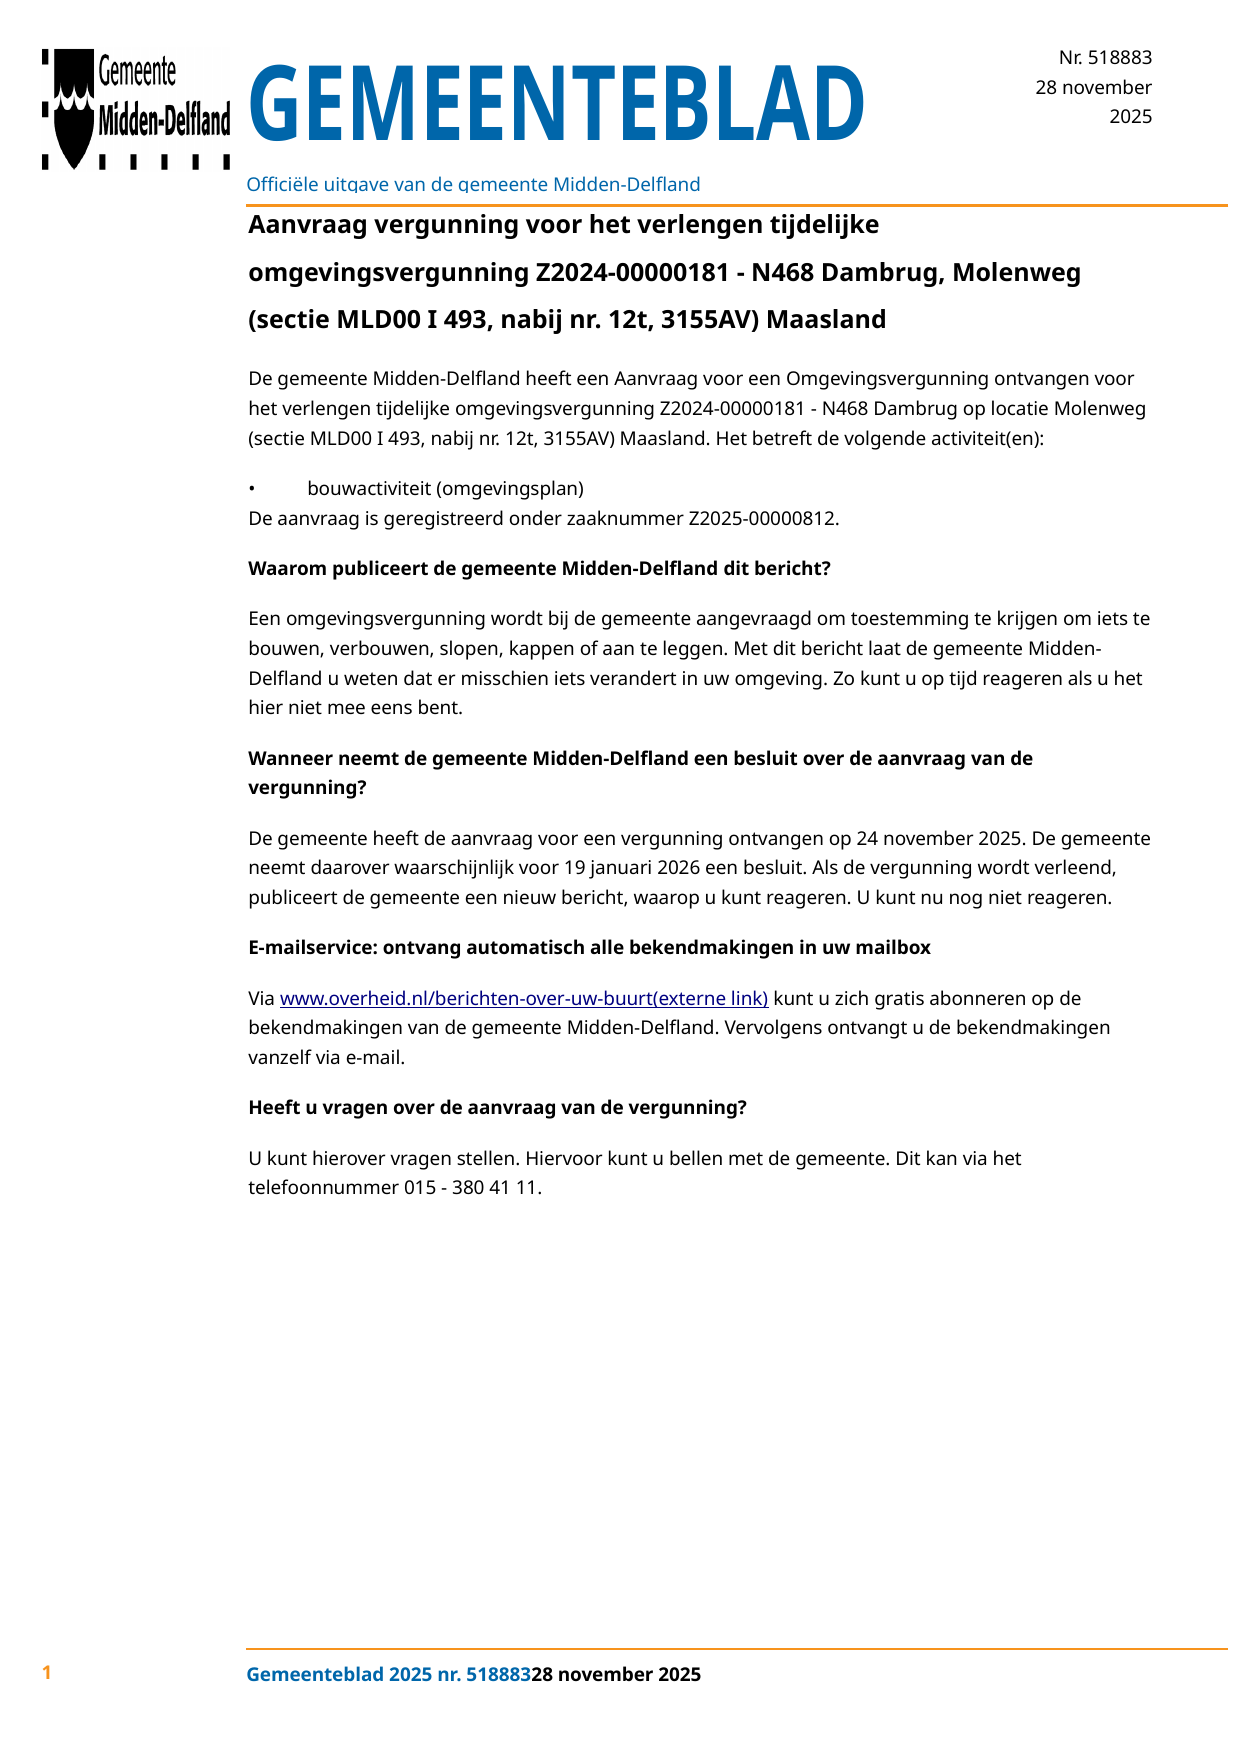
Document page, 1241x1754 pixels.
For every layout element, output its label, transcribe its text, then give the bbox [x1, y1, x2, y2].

text E-mailservice: ontvang automatisch alle bekendmakingen in uw mailbox [248, 934, 1152, 960]
picture [41, 47, 231, 172]
text De gemeente Midden-Delfland heeft een Aanvraag voor een Omgevingsvergunning ontvangen voor het verlengen tijdelijke omgevingsvergunning Z2024-00000181 - N468 Dambrug op locatie Molenweg (sectie MLD00 I 493, nabij nr. 12t, 3155AV) Maasland. Het betreft de volgende activiteit(en): [248, 366, 1152, 450]
text De gemeente heeft de aanvraag voor een vergunning ontvangen op 24 november 2025. De gemeente neemt daarover waarschijnlijk voor 19 januari 2026 een besluit. Als de vergunning wordt verleend, publiceert de gemeente een nieuw bericht, waarop u kunt reageren. U kunt nu nog niet reageren. [248, 825, 1152, 909]
text De aanvraag is geregistreerd onder zaaknummer Z2025-00000812. [248, 505, 1152, 530]
text Via www.overheid.nl/berichten-over-uw-buurt(externe link) kunt u zich gratis abonneren op de bekendmakingen van de gemeente Midden-Delfland. Vervolgens ontvangt u de bekendmakingen vanzelf via e-mail. [248, 985, 1152, 1069]
text U kunt hierover vragen stellen. Hiervoor kunt u bellen met de gemeente. Dit kan via het telefoonnummer 015 - 380 41 11. [248, 1145, 1152, 1200]
text Aanvraag vergunning voor het verlengen tijdelijke omgevingsvergunning Z2024-00000181 - N468 Dambrug, Molenweg (sectie MLD00 I 493, nabij nr. 12t, 3155AV) Maasland [248, 207, 1152, 336]
text Een omgevingsvergunning wordt bij de gemeente aangevraagd om toestemming te krijgen om iets te bouwen, verbouwen, slopen, kappen of aan te leggen. Met dit bericht laat de gemeente Midden-Delfland u weten dat er misschien iets verandert in uw omgeving. Zo kunt u op tijd reageren als u het hier niet mee eens bent. [248, 606, 1152, 720]
text Waarom publiceert de gemeente Midden-Delfland dit bericht? [248, 555, 1152, 581]
list bouwactiviteit (omgevingsplan) [248, 475, 1152, 501]
text Wanneer neemt de gemeente Midden-Delfland een besluit over de aanvraag van de vergunning? [248, 745, 1152, 800]
text Heeft u vragen over de aanvraag van de vergunning? [248, 1094, 1152, 1120]
